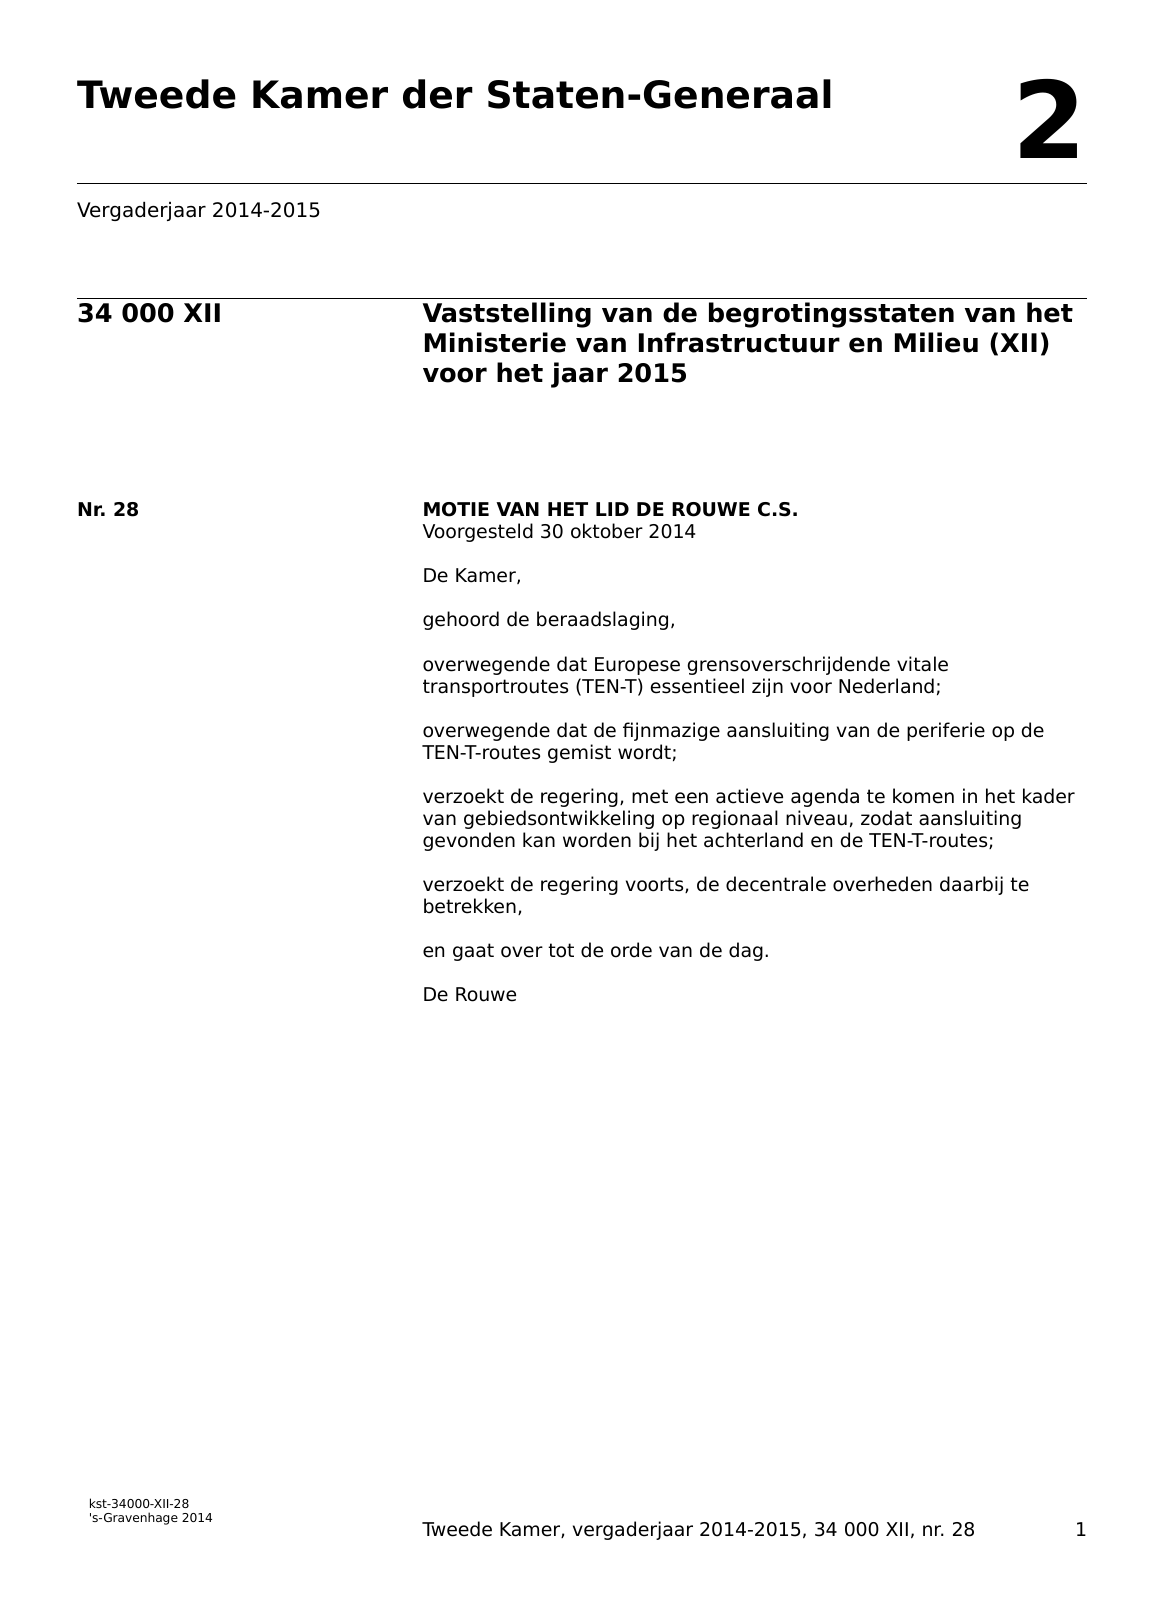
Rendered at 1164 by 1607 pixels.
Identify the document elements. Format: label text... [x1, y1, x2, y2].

text gehoord de beraadslaging, [422, 609, 1087, 631]
text Voorgesteld 30 oktober 2014 [422, 521, 1087, 543]
subtitle Nr. 28 MOTIE VAN HET LID DE ROUWE C.S. [77, 499, 1087, 521]
text overwegende dat Europese grensoverschrijdende vitale transportroutes (TEN-T) essentieel zijn voor Nederland; [422, 653, 1087, 697]
subtitle 34 000 XII Vaststelling van de begrotingsstaten van het Ministerie van Infrastructuur en Milieu (XII) voor het jaar 2015 [77, 299, 1087, 388]
text verzoekt de regering, met een actieve agenda te komen in het kader van gebiedsontwikkeling op regionaal niveau, zodat aansluiting gevonden kan worden bij het achterland en de TEN-T-routes; [422, 786, 1087, 852]
text kst-34000-XII-28 [88, 1497, 323, 1511]
text en gaat over tot de orde van de dag. [422, 940, 1087, 962]
table_header Tweede Kamer der Staten-Generaal [77, 59, 886, 183]
text verzoekt de regering voorts, de decentrale overheden daarbij te betrekken, [422, 874, 1087, 918]
text overwegende dat de fijnmazige aansluiting van de periferie op de TEN-T-routes gemist wordt; [422, 720, 1087, 764]
table_cell Vergaderjaar 2014-2015 [77, 184, 1087, 298]
text De Kamer, [422, 565, 1087, 587]
text De Rouwe [422, 984, 1087, 1006]
text 's-Gravenhage 2014 [88, 1511, 323, 1525]
table_header 2 [886, 59, 1087, 183]
